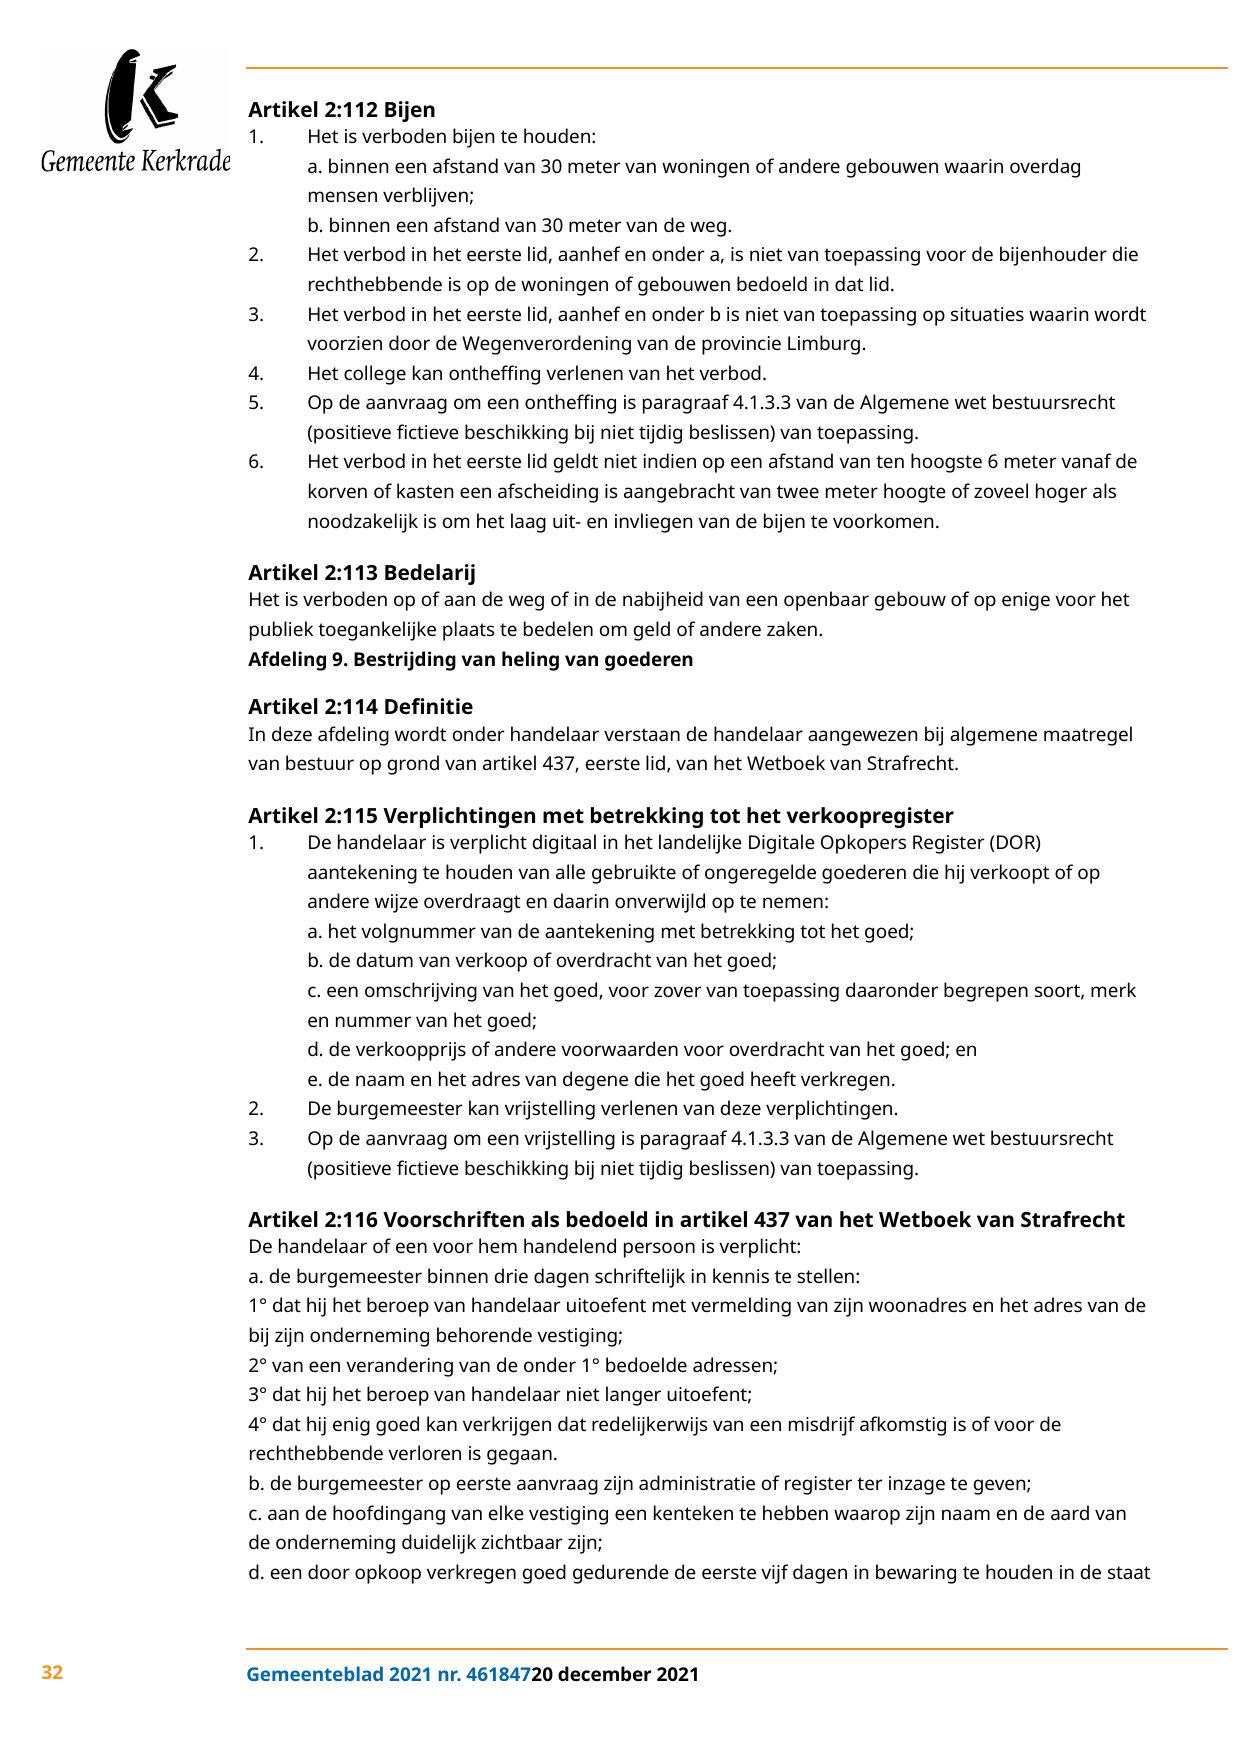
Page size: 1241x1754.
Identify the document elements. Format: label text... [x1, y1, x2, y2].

list a. binnen een afstand van 30 meter van woningen of andere gebouwen waarin overdag mensen verblijven; [248, 153, 1152, 208]
list Het college kan ontheffing verlenen van het verbod. [248, 360, 1152, 386]
list De handelaar is verplicht digitaal in het landelijke Digitale Opkopers Register (DOR) aantekening te houden van alle gebruikte of ongeregelde goederen die hij verkoopt of op andere wijze overdraagt en daarin onverwijld op te nemen: [248, 829, 1152, 914]
text d. een door opkoop verkregen goed gedurende de eerste vijf dagen in bewaring te houden in de staat [248, 1559, 1152, 1585]
text Artikel 2:112 Bijen [248, 95, 1152, 123]
text a. de burgemeester binnen drie dagen schriftelijk in kennis te stellen: [248, 1263, 1152, 1289]
text Artikel 2:115 Verplichtingen met betrekking tot het verkoopregister [248, 801, 1152, 829]
text Artikel 2:116 Voorschriften als bedoeld in artikel 437 van het Wetboek van Strafrecht [248, 1205, 1152, 1233]
text c. aan de hoofdingang van elke vestiging een kenteken te hebben waarop zijn naam en de aard van de onderneming duidelijk zichtbaar zijn; [248, 1500, 1152, 1555]
list b. binnen een afstand van 30 meter van de weg. [248, 212, 1152, 238]
text Het is verboden op of aan de weg of in de nabijheid van een openbaar gebouw of op enige voor het publiek toegankelijke plaats te bedelen om geld of andere zaken. [248, 587, 1152, 642]
list Het verbod in het eerste lid, aanhef en onder a, is niet van toepassing voor de bijenhouder die rechthebbende is op de woningen of gebouwen bedoeld in dat lid. [248, 242, 1152, 297]
text Artikel 2:113 Bedelarij [248, 558, 1152, 587]
list Op de aanvraag om een vrijstelling is paragraaf 4.1.3.3 van de Algemene wet bestuursrecht (positieve fictieve beschikking bij niet tijdig beslissen) van toepassing. [248, 1125, 1152, 1180]
list b. de datum van verkoop of overdracht van het goed; [248, 948, 1152, 973]
text Artikel 2:114 Definitie [248, 692, 1152, 721]
text 1° dat hij het beroep van handelaar uitoefent met vermelding van zijn woonadres en het adres van de bij zijn onderneming behorende vestiging; [248, 1293, 1152, 1348]
list Op de aanvraag om een ontheffing is paragraaf 4.1.3.3 van de Algemene wet bestuursrecht (positieve fictieve beschikking bij niet tijdig beslissen) van toepassing. [248, 389, 1152, 445]
list c. een omschrijving van het goed, voor zover van toepassing daaronder begrepen soort, merk en nummer van het goed; [248, 977, 1152, 1032]
list Het verbod in het eerste lid, aanhef en onder b is niet van toepassing op situaties waarin wordt voorzien door de Wegenverordening van de provincie Limburg. [248, 301, 1152, 356]
list d. de verkoopprijs of andere voorwaarden voor overdracht van het goed; en [248, 1036, 1152, 1062]
text Afdeling 9. Bestrijding van heling van goederen [248, 646, 1152, 672]
list e. de naam en het adres van degene die het goed heeft verkregen. [248, 1066, 1152, 1092]
list Het is verboden bijen te houden: [248, 123, 1152, 149]
text b. de burgemeester op eerste aanvraag zijn administratie of register ter inzage te geven; [248, 1470, 1152, 1496]
text In deze afdeling wordt onder handelaar verstaan de handelaar aangewezen bij algemene maatregel van bestuur op grond van artikel 437, eerste lid, van het Wetboek van Strafrecht. [248, 721, 1152, 776]
picture [41, 47, 231, 172]
text De handelaar of een voor hem handelend persoon is verplicht: [248, 1233, 1152, 1259]
text 2° van een verandering van de onder 1° bedoelde adressen; [248, 1352, 1152, 1378]
list Het verbod in het eerste lid geldt niet indien op een afstand van ten hoogste 6 meter vanaf de korven of kasten een afscheiding is aangebracht van twee meter hoogte of zoveel hoger als noodzakelijk is om het laag uit- en invliegen van de bijen te voorkomen. [248, 449, 1152, 533]
list a. het volgnummer van de aantekening met betrekking tot het goed; [248, 918, 1152, 944]
text 4° dat hij enig goed kan verkrijgen dat redelijkerwijs van een misdrijf afkomstig is of voor de rechthebbende verloren is gegaan. [248, 1411, 1152, 1466]
text 3° dat hij het beroep van handelaar niet langer uitoefent; [248, 1381, 1152, 1407]
list De burgemeester kan vrijstelling verlenen van deze verplichtingen. [248, 1096, 1152, 1121]
